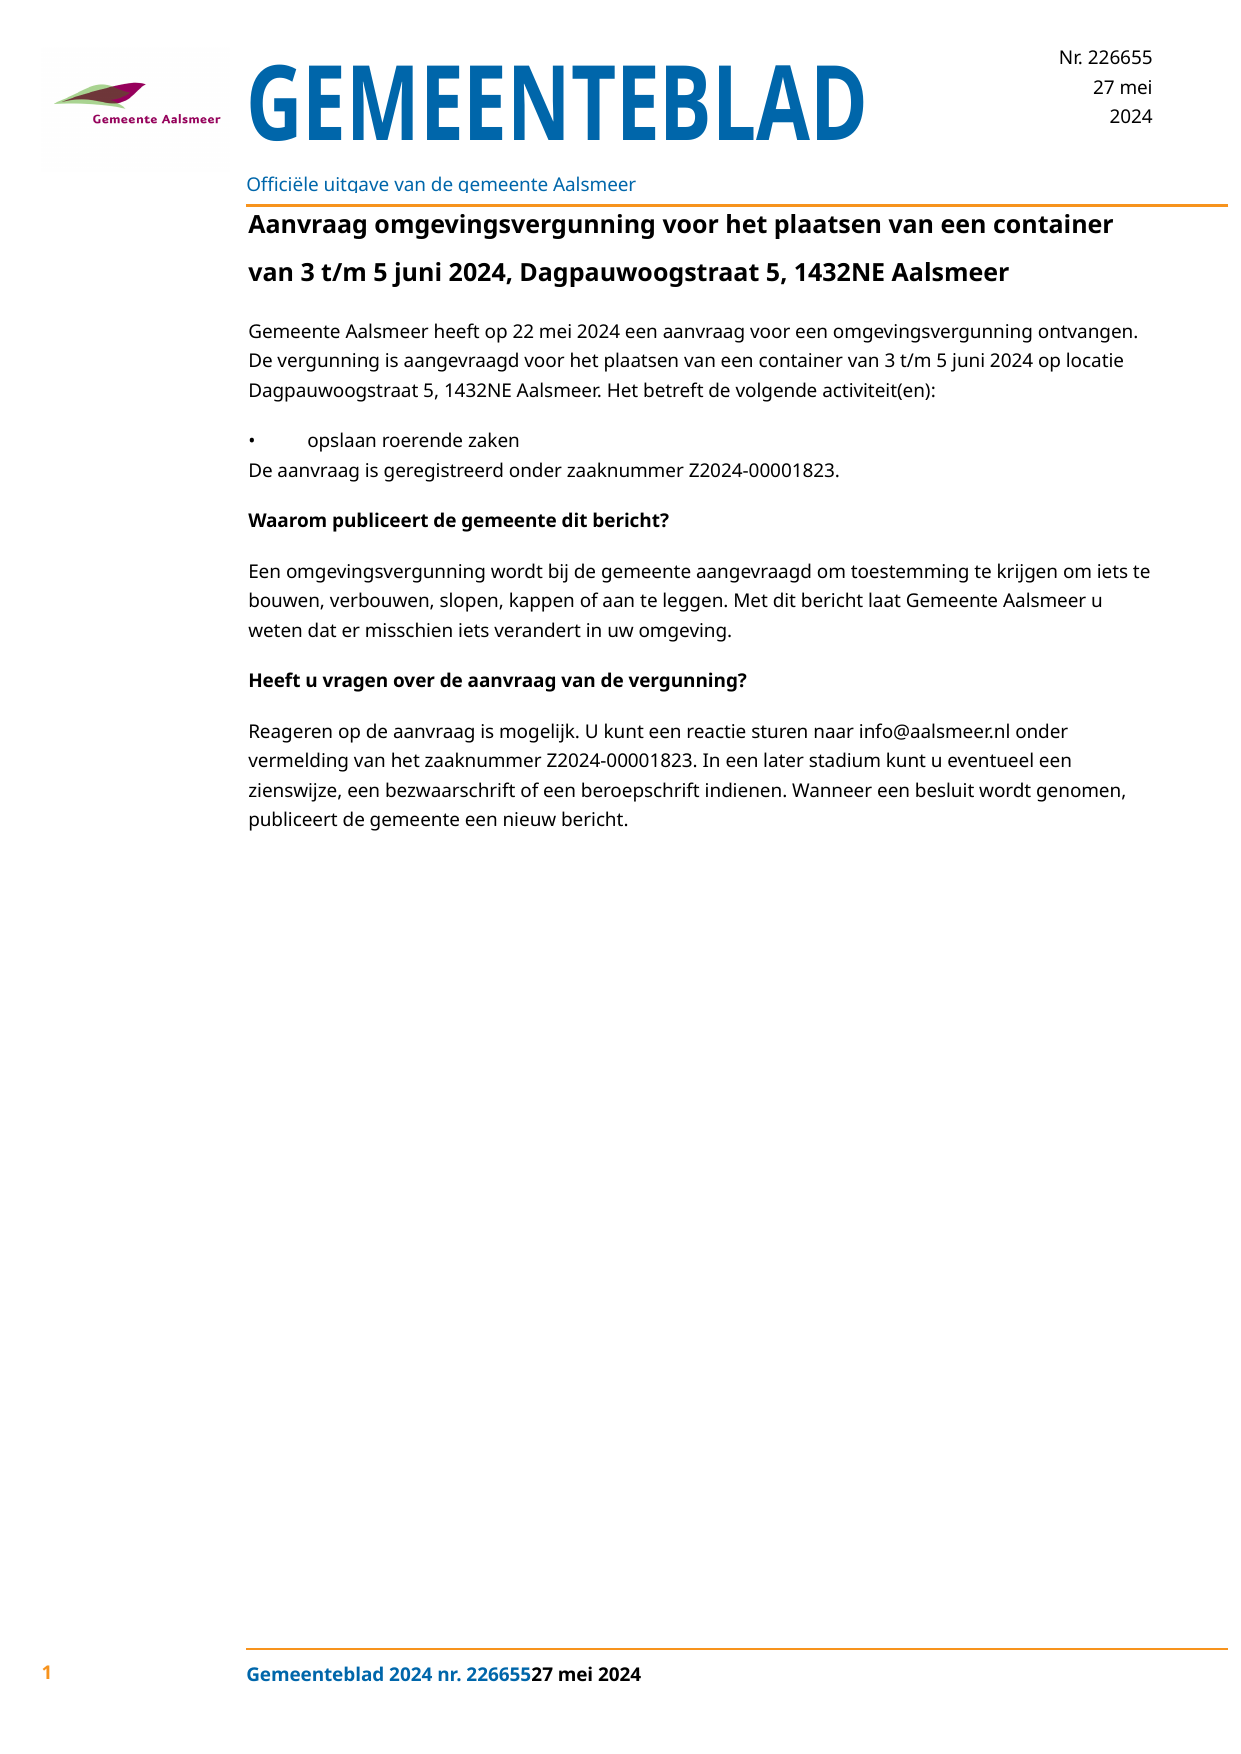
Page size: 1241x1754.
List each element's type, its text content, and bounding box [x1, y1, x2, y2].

text De aanvraag is geregistreerd onder zaaknummer Z2024-00001823. [248, 457, 1152, 483]
text Reageren op de aanvraag is mogelijk. U kunt een reactie sturen naar info@aalsmeer.nl onder vermelding van het zaaknummer Z2024-00001823. In een later stadium kunt u eventueel een zienswijze, een bezwaarschrift of een beroepschrift indienen. Wanneer een besluit wordt genomen, publiceert de gemeente een nieuw bericht. [248, 718, 1152, 832]
picture [41, 47, 231, 172]
list opslaan roerende zaken [248, 427, 1152, 453]
text Heeft u vragen over de aanvraag van de vergunning? [248, 667, 1152, 693]
text Een omgevingsvergunning wordt bij de gemeente aangevraagd om toestemming te krijgen om iets te bouwen, verbouwen, slopen, kappen of aan te leggen. Met dit bericht laat Gemeente Aalsmeer u weten dat er misschien iets verandert in uw omgeving. [248, 558, 1152, 643]
text Gemeente Aalsmeer heeft op 22 mei 2024 een aanvraag voor een omgevingsvergunning ontvangen. De vergunning is aangevraagd voor het plaatsen van een container van 3 t/m 5 juni 2024 op locatie Dagpauwoogstraat 5, 1432NE Aalsmeer. Het betreft de volgende activiteit(en): [248, 318, 1152, 403]
text Waarom publiceert de gemeente dit bericht? [248, 507, 1152, 533]
text Aanvraag omgevingsvergunning voor het plaatsen van een container van 3 t/m 5 juni 2024, Dagpauwoogstraat 5, 1432NE Aalsmeer [248, 207, 1152, 288]
